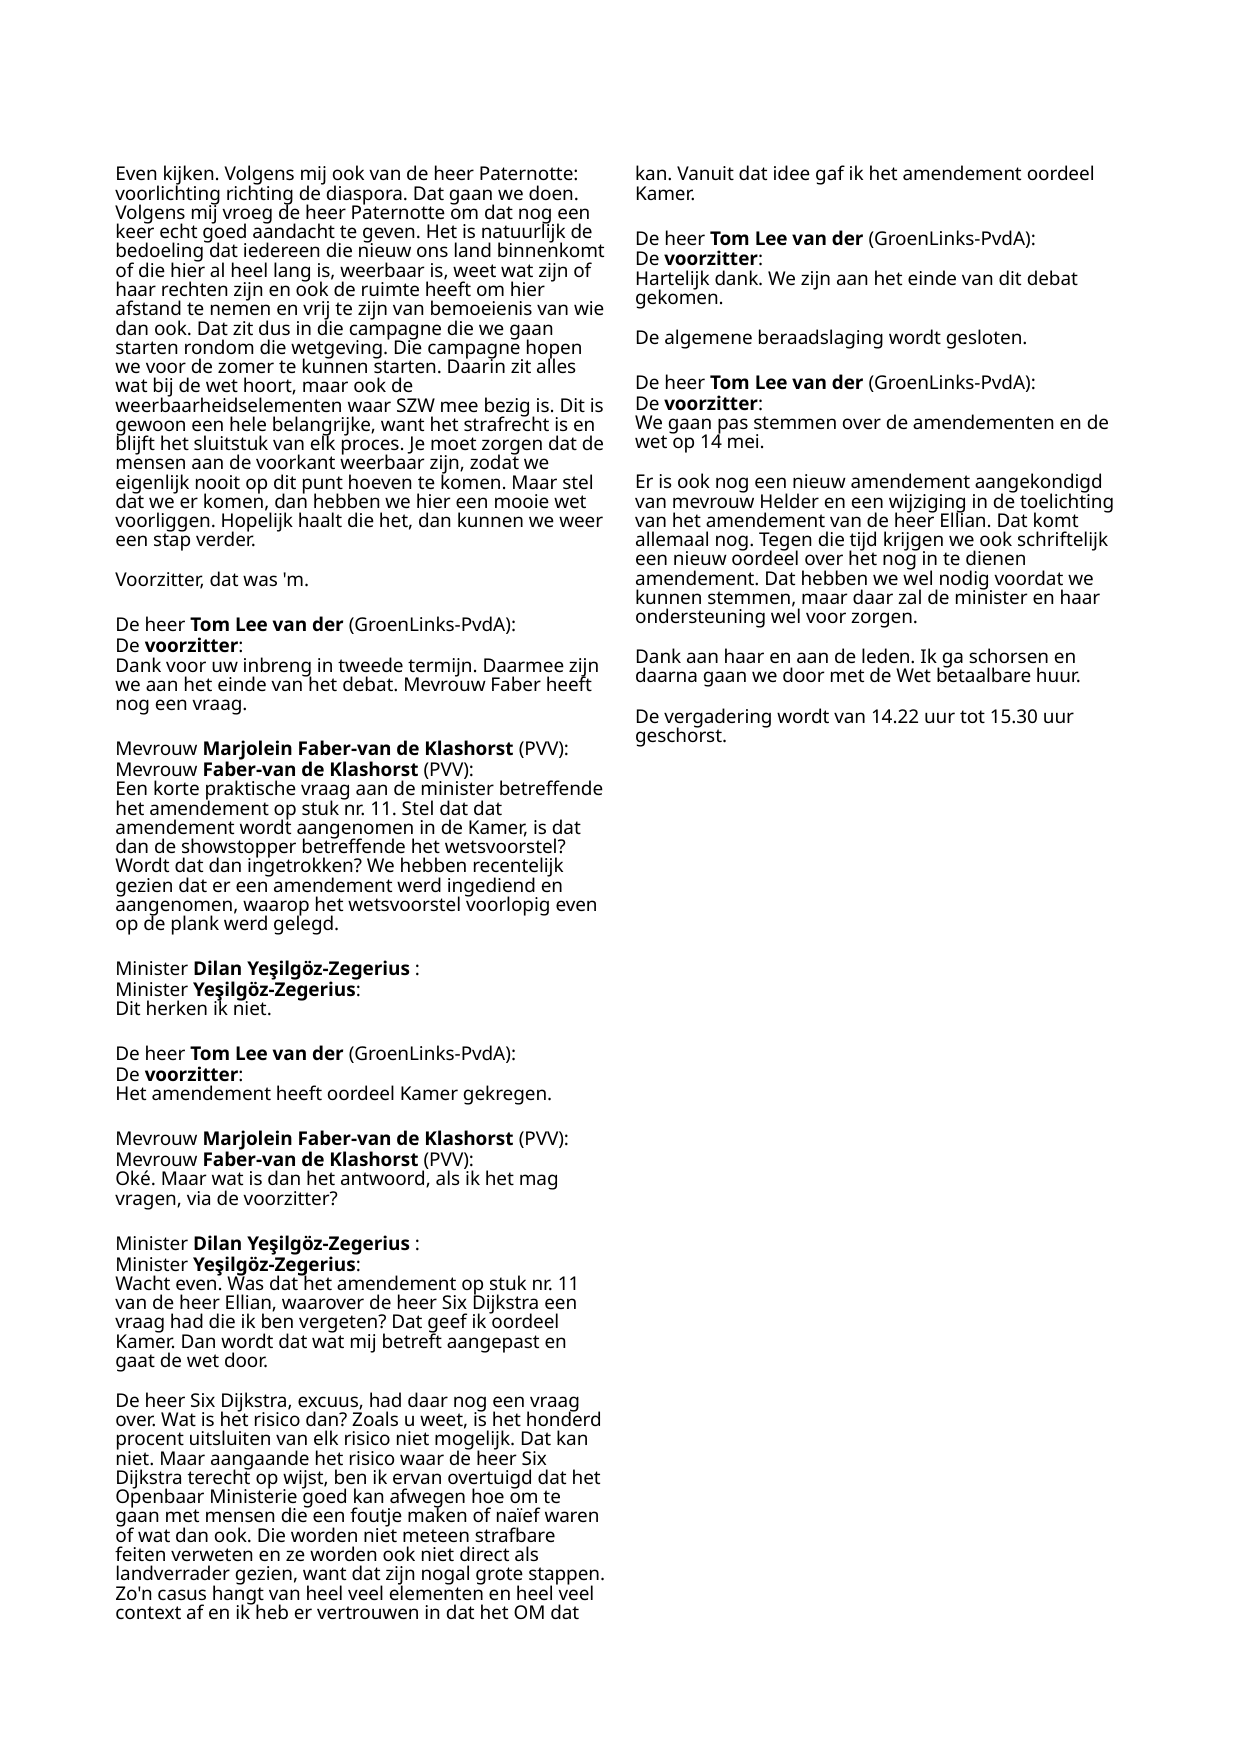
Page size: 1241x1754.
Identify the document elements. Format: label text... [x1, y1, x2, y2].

text Hartelijk dank. We zijn aan het einde van dit debat gekomen. [635, 270, 1125, 308]
text Er is ook nog een nieuw amendement aangekondigd van mevrouw Helder en een wijziging in de toelichting van het amendement van de heer Ellian. Dat komt allemaal nog. Tegen die tijd krijgen we ook schriftelijk een nieuw oordeel over het nog in te dienen amendement. Dat hebben we wel nodig voordat we kunnen stemmen, maar daar zal de minister en haar ondersteuning wel voor zorgen. [635, 473, 1125, 627]
text Dank voor uw inbreng in tweede termijn. Daarmee zijn we aan het einde van het debat. Mevrouw Faber heeft nog een vraag. [115, 657, 605, 714]
text Mevrouw Marjolein Faber-van de Klashorst (PVV): [115, 735, 605, 761]
text De voorzitter: [115, 1066, 605, 1085]
text Oké. Maar wat is dan het antwoord, als ik het mag vragen, via de voorzitter? [115, 1170, 605, 1209]
text Wacht even. Was dat het amendement op stuk nr. 11 van de heer Ellian, waarover de heer Six Dijkstra een vraag had die ik ben vergeten? Dat geef ik oordeel Kamer. Dan wordt dat wat mij betreft aangepast en gaat de wet door. [115, 1275, 605, 1371]
text De voorzitter: [635, 395, 1125, 414]
text De heer Tom Lee van der (GroenLinks-PvdA): [635, 369, 1125, 395]
text Mevrouw Faber-van de Klashorst (PVV): [115, 1151, 605, 1170]
text Even kijken. Volgens mij ook van de heer Paternotte: voorlichting richting de diaspora. Dat gaan we doen. Volgens mij vroeg de heer Paternotte om dat nog een keer echt goed aandacht te geven. Het is natuurlijk de bedoeling dat iedereen die nieuw ons land binnenkomt of die hier al heel lang is, weerbaar is, weet wat zijn of haar rechten zijn en ook de ruimte heeft om hier afstand te nemen en vrij te zijn van bemoeienis van wie dan ook. Dat zit dus in die campagne die we gaan starten rondom die wetgeving. Die campagne hopen we voor de zomer te kunnen starten. Daarin zit alles wat bij de wet hoort, maar ook de weerbaarheidselementen waar SZW mee bezig is. Dit is gewoon een hele belangrijke, want het strafrecht is en blijft het sluitstuk van elk proces. Je moet zorgen dat de mensen aan de voorkant weerbaar zijn, zodat we eigenlijk nooit op dit punt hoeven te komen. Maar stel dat we er komen, dan hebben we hier een mooie wet voorliggen. Hopelijk haalt die het, dan kunnen we weer een stap verder. [115, 165, 605, 551]
text De algemene beraadslaging wordt gesloten. [635, 329, 1125, 348]
text Minister Dilan Yeşilgöz-Zegerius : [115, 1230, 605, 1256]
text De voorzitter: [115, 637, 605, 657]
text Het amendement heeft oordeel Kamer gekregen. [115, 1085, 605, 1104]
text Minister Dilan Yeşilgöz-Zegerius : [115, 955, 605, 981]
text Minister Yeşilgöz-Zegerius: [115, 981, 605, 1000]
text De voorzitter: [635, 250, 1125, 270]
text Een korte praktische vraag aan de minister betreffende het amendement op stuk nr. 11. Stel dat dat amendement wordt aangenomen in de Kamer, is dat dan de showstopper betreffende het wetsvoorstel? Wordt dat dan ingetrokken? We hebben recentelijk gezien dat er een amendement werd ingediend en aangenomen, waarop het wetsvoorstel voorlopig even op de plank werd gelegd. [115, 780, 605, 934]
text Minister Yeşilgöz-Zegerius: [115, 1256, 605, 1275]
text kan. Vanuit dat idee gaf ik het amendement oordeel Kamer. [635, 165, 1125, 204]
text Mevrouw Faber-van de Klashorst (PVV): [115, 761, 605, 780]
text De heer Tom Lee van der (GroenLinks-PvdA): [115, 612, 605, 637]
text De heer Six Dijkstra, excuus, had daar nog een vraag over. Wat is het risico dan? Zoals u weet, is het honderd procent uitsluiten van elk risico niet mogelijk. Dat kan niet. Maar aangaande het risico waar de heer Six Dijkstra terecht op wijst, ben ik ervan overtuigd dat het Openbaar Ministerie goed kan afwegen hoe om te gaan met mensen die een foutje maken of naïef waren of wat dan ook. Die worden niet meteen strafbare feiten verweten en ze worden ook niet direct als landverrader gezien, want dat zijn nogal grote stappen. Zo'n casus hangt van heel veel elementen en heel veel context af en ik heb er vertrouwen in dat het OM dat [115, 1392, 605, 1623]
text De vergadering wordt van 14.22 uur tot 15.30 uur geschorst. [635, 708, 1125, 746]
text De heer Tom Lee van der (GroenLinks-PvdA): [635, 225, 1125, 250]
text Dit herken ik niet. [115, 1000, 605, 1019]
text Dank aan haar en aan de leden. Ik ga schorsen en daarna gaan we door met de Wet betaalbare huur. [635, 648, 1125, 687]
text De heer Tom Lee van der (GroenLinks-PvdA): [115, 1040, 605, 1066]
text Voorzitter, dat was 'm. [115, 571, 605, 591]
text Mevrouw Marjolein Faber-van de Klashorst (PVV): [115, 1125, 605, 1151]
text We gaan pas stemmen over de amendementen en de wet op 14 mei. [635, 414, 1125, 453]
